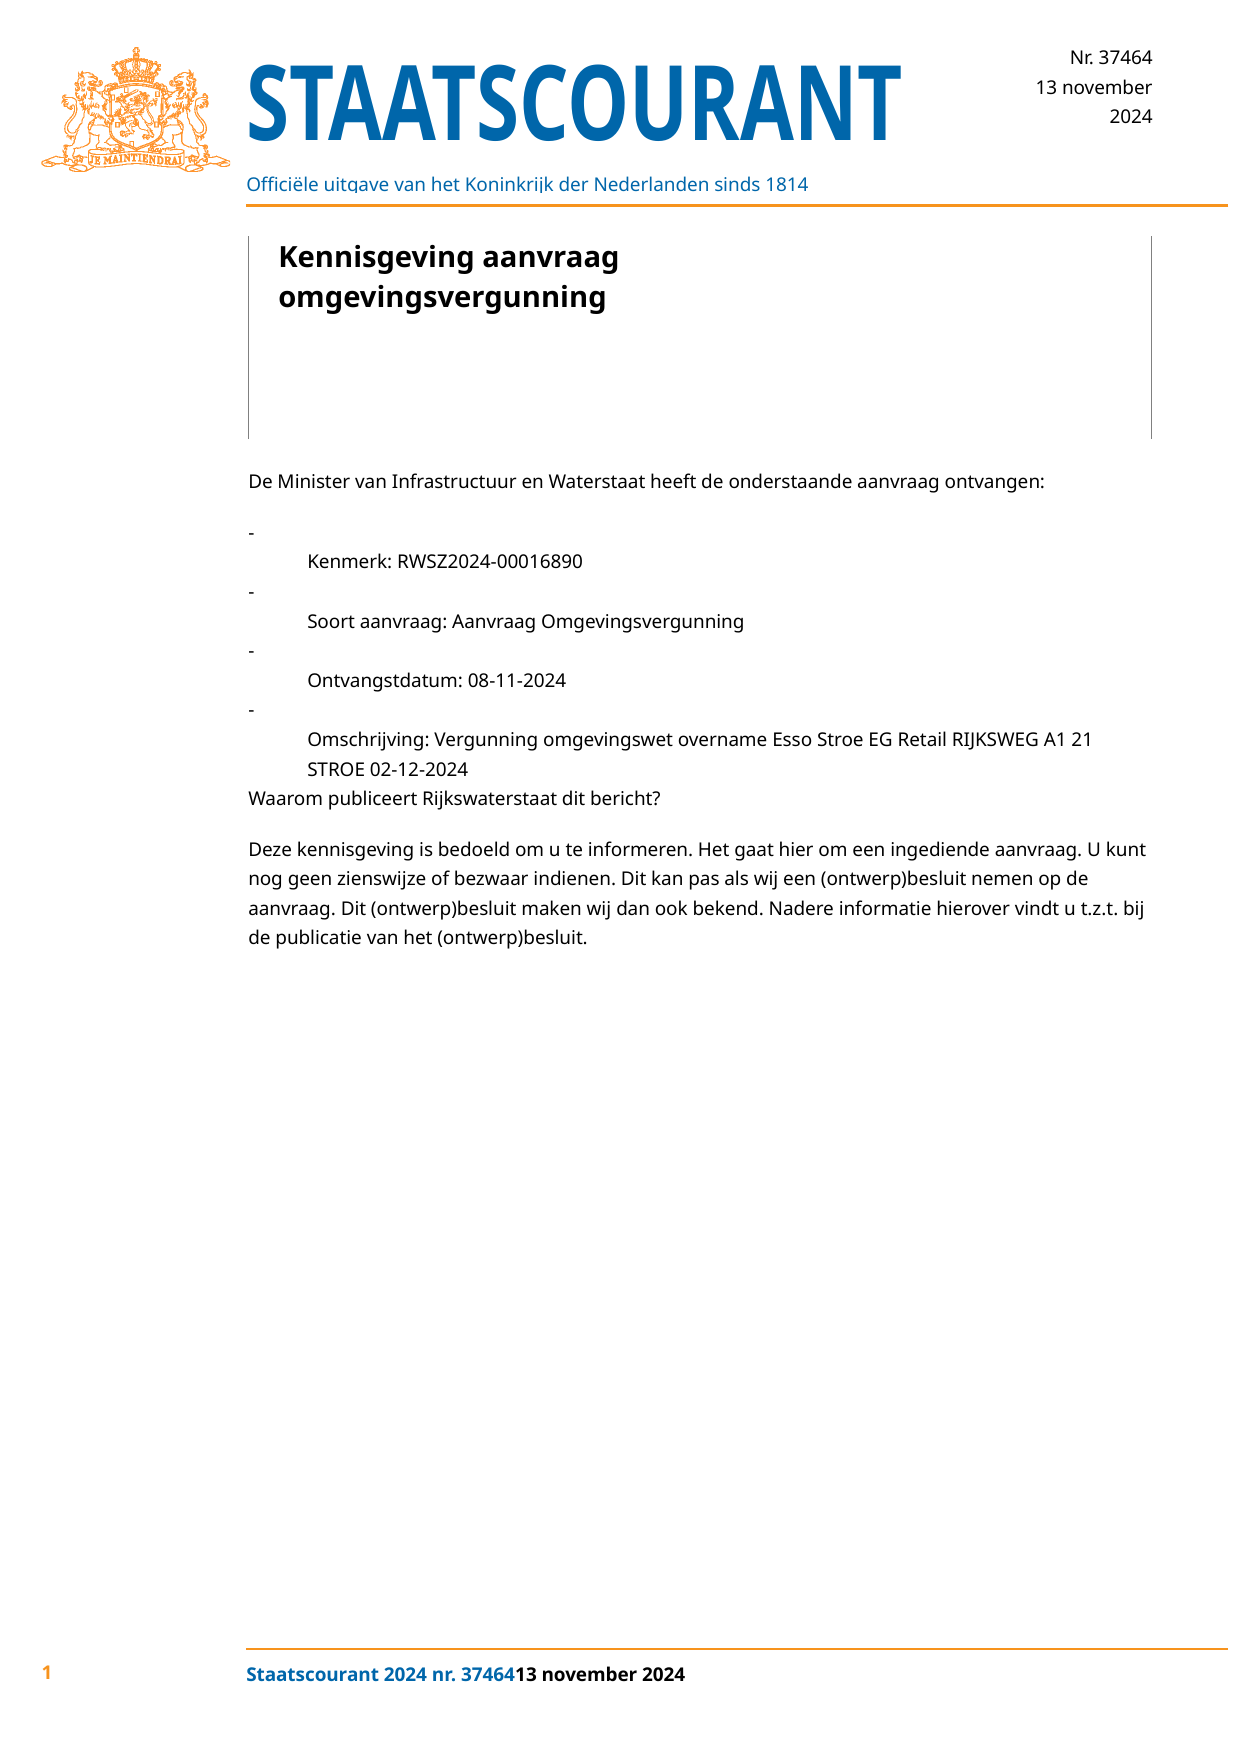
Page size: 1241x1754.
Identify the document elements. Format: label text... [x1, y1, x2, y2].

text Waarom publiceert Rijkswaterstaat dit bericht? [248, 785, 1152, 811]
text Deze kennisgeving is bedoeld om u te informeren. Het gaat hier om een ingediende aanvraag. U kunt nog geen zienswijze of bezwaar indienen. Dit kan pas als wij een (ontwerp)besluit nemen op de aanvraag. Dit (ontwerp)besluit maken wij dan ook bekend. Nadere informatie hierover vindt u t.z.t. bij de publicatie van het (ontwerp)besluit. [248, 836, 1152, 950]
table_header [850, 414, 1151, 439]
list Ontvangstdatum: 08-11-2024 [248, 667, 1152, 693]
picture [41, 47, 231, 172]
table_header Kennisgeving aanvraag omgevingsvergunning [249, 236, 850, 439]
list Omschrijving: Vergunning omgevingswet overname Esso Stroe EG Retail RIJKSWEG A1 21 STROE 02-12-2024 [248, 726, 1152, 781]
table_header [850, 236, 912, 413]
text De Minister van Infrastructuur en Waterstaat heeft de onderstaande aanvraag ontvangen: [248, 469, 1152, 494]
list Kenmerk: RWSZ2024-00016890 [248, 549, 1152, 574]
list Soort aanvraag: Aanvraag Omgevingsvergunning [248, 608, 1152, 633]
table_header [1090, 236, 1151, 413]
picture [912, 236, 1090, 414]
